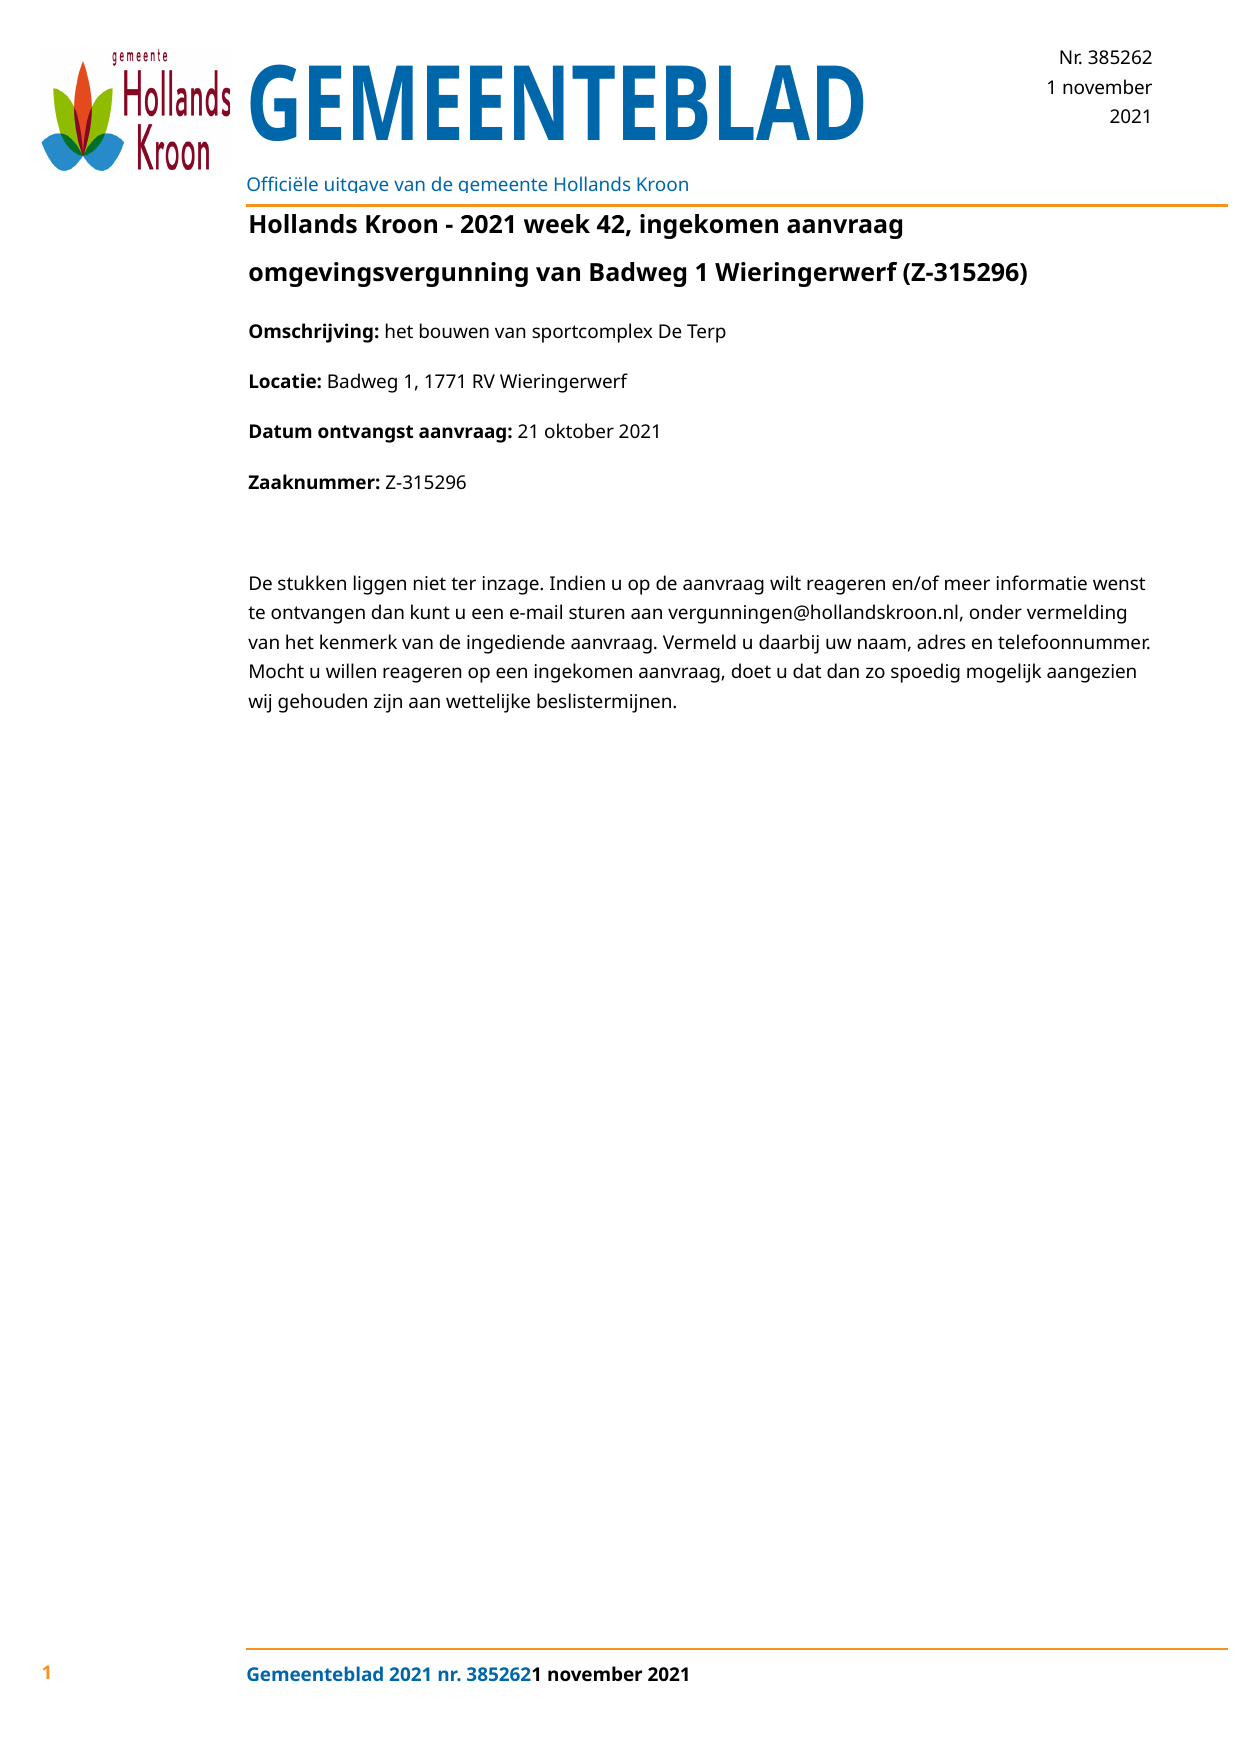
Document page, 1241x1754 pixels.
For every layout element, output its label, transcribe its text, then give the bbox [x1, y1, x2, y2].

text Locatie: Badweg 1, 1771 RV Wieringerwerf [248, 368, 1152, 394]
text Omschrijving: het bouwen van sportcomplex De Terp [248, 318, 1152, 344]
text Datum ontvangst aanvraag: 21 oktober 2021 [248, 419, 1152, 444]
picture [41, 47, 231, 172]
text Zaaknummer: Z-315296 [248, 469, 1152, 495]
text Hollands Kroon - 2021 week 42, ingekomen aanvraag omgevingsvergunning van Badweg 1 Wieringerwerf (Z-315296) [248, 207, 1152, 288]
text De stukken liggen niet ter inzage. Indien u op de aanvraag wilt reageren en/of meer informatie wenst te ontvangen dan kunt u een e-mail sturen aan vergunningen@hollandskroon.nl, onder vermelding van het kenmerk van de ingediende aanvraag. Vermeld u daarbij uw naam, adres en telefoonnummer. Mocht u willen reageren op een ingekomen aanvraag, doet u dat dan zo spoedig mogelijk aangezien wij gehouden zijn aan wettelijke beslistermijnen. [248, 570, 1152, 714]
